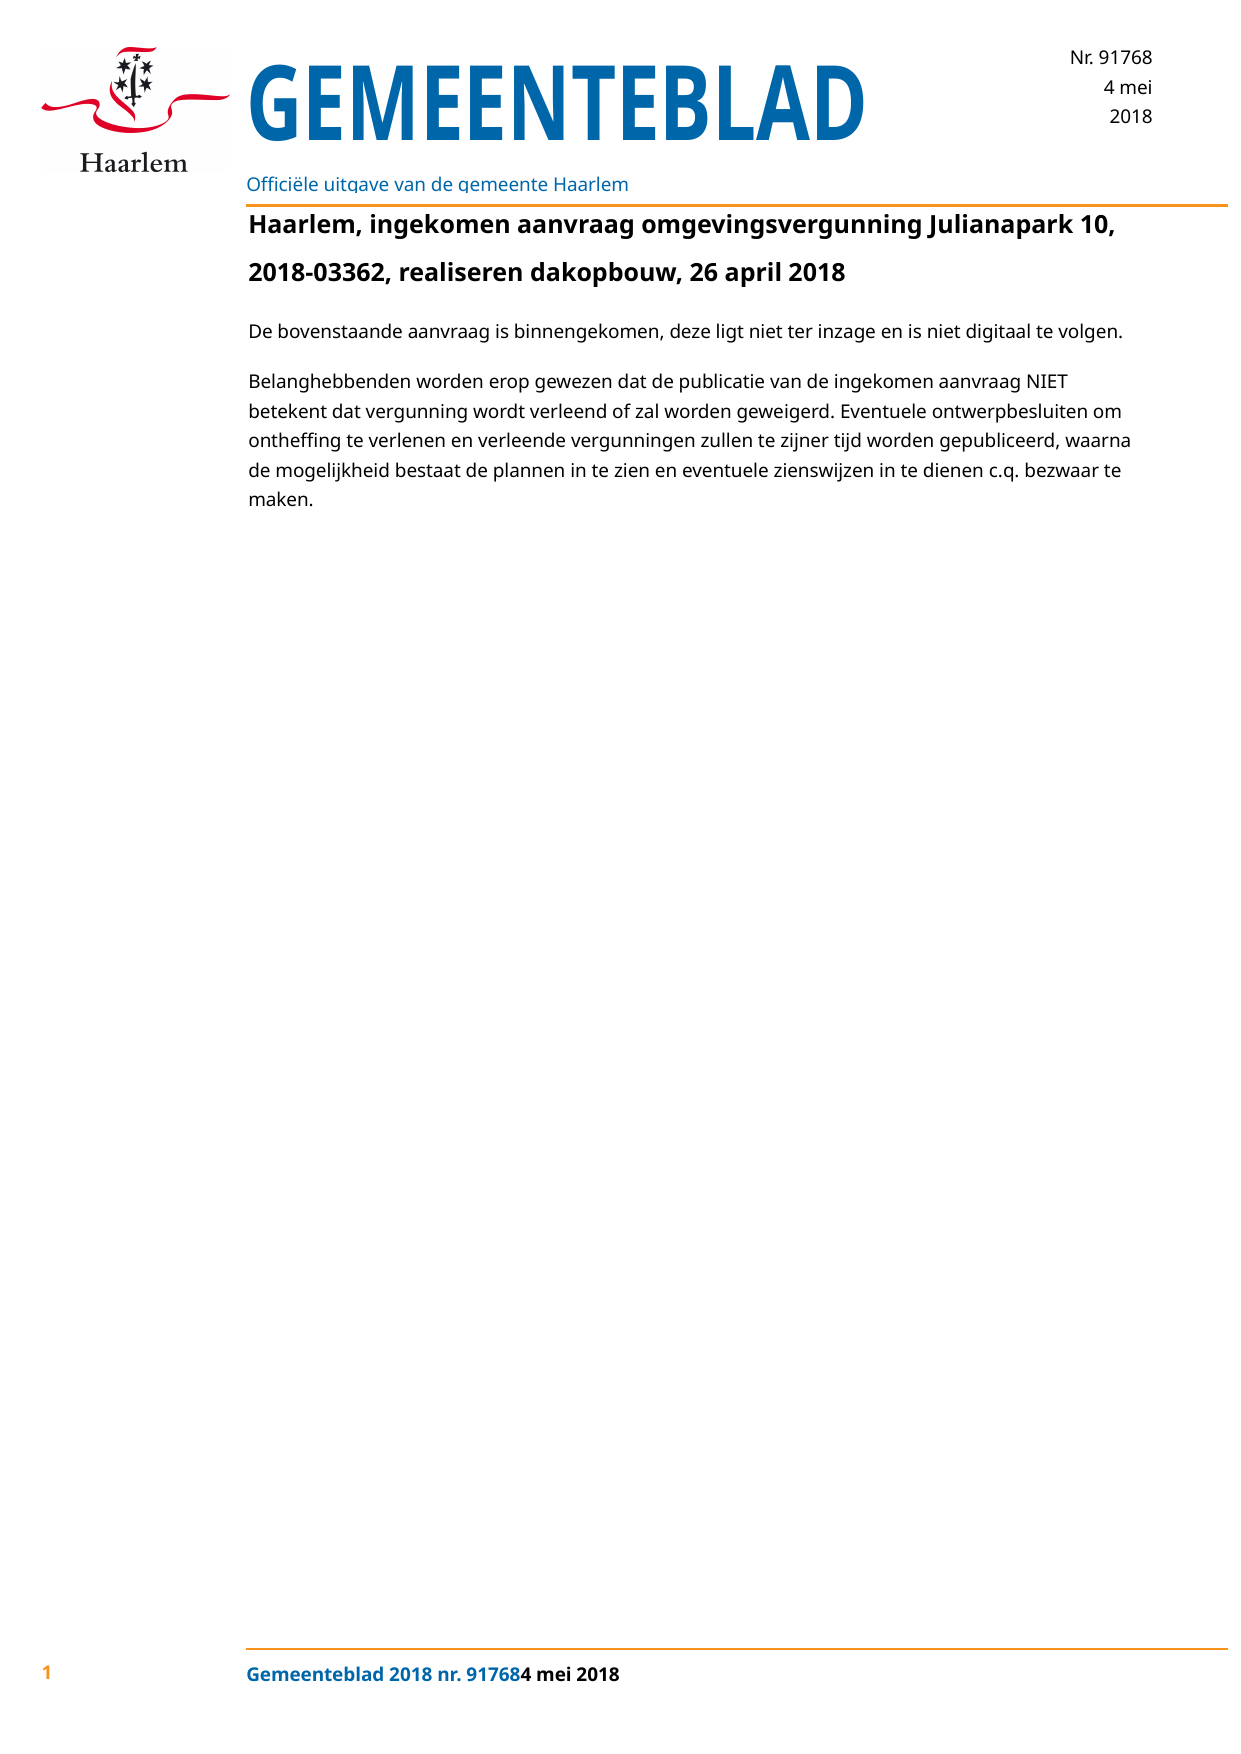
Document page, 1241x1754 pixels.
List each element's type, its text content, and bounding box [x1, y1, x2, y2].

picture [41, 47, 231, 172]
text Belanghebbenden worden erop gewezen dat de publicatie van de ingekomen aanvraag NIET betekent dat vergunning wordt verleend of zal worden geweigerd. Eventuele ontwerpbesluiten om ontheffing te verlenen en verleende vergunningen zullen te zijner tijd worden gepubliceerd, waarna de mogelijkheid bestaat de plannen in te zien en eventuele zienswijzen in te dienen c.q. bezwaar te maken. [248, 368, 1152, 512]
text Haarlem, ingekomen aanvraag omgevingsvergunning Julianapark 10, 2018-03362, realiseren dakopbouw, 26 april 2018 [248, 207, 1152, 288]
text De bovenstaande aanvraag is binnengekomen, deze ligt niet ter inzage en is niet digitaal te volgen. [248, 318, 1152, 344]
